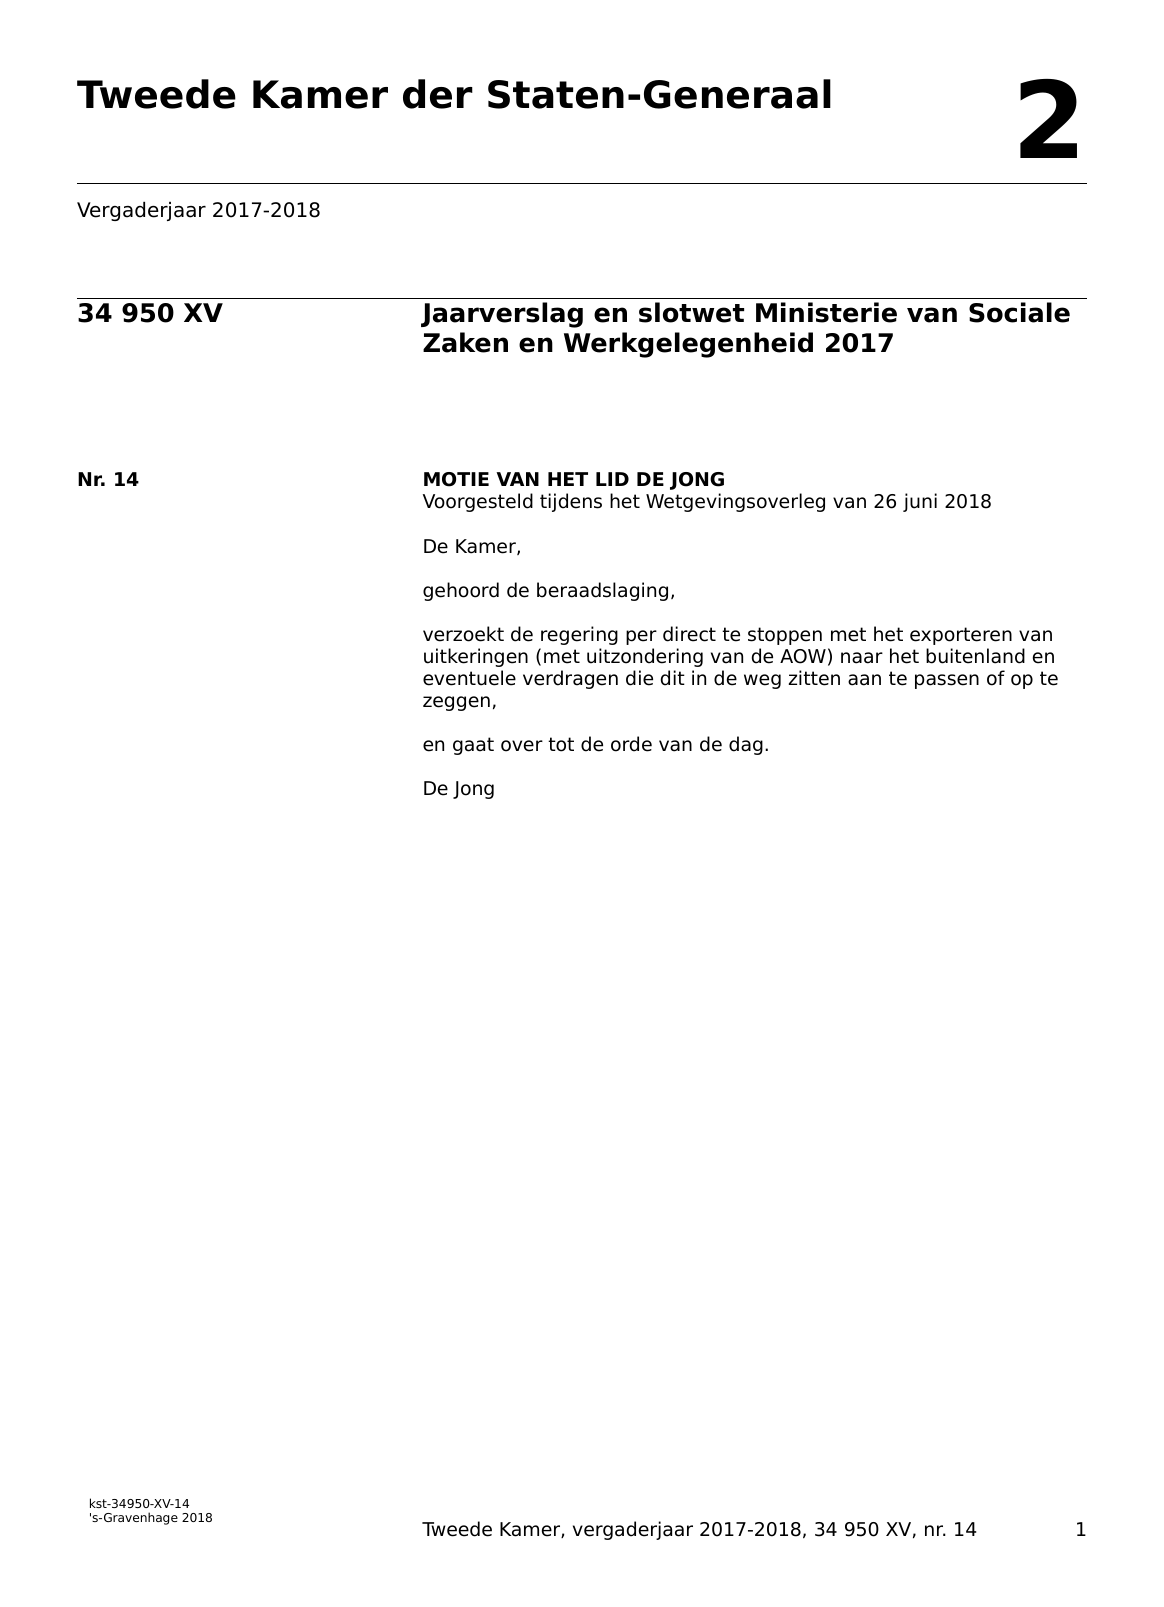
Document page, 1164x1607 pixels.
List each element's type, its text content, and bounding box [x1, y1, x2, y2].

subtitle Nr. 14 MOTIE VAN HET LID DE JONG [77, 469, 1087, 491]
subtitle 34 950 XV Jaarverslag en slotwet Ministerie van Sociale Zaken en Werkgelegenheid 2017 [77, 299, 1087, 358]
table_cell Vergaderjaar 2017-2018 [77, 184, 1087, 298]
text verzoekt de regering per direct te stoppen met het exporteren van uitkeringen (met uitzondering van de AOW) naar het buitenland en eventuele verdragen die dit in de weg zitten aan te passen of op te zeggen, [422, 624, 1087, 712]
text en gaat over tot de orde van de dag. [422, 734, 1087, 756]
text De Kamer, [422, 536, 1087, 557]
text kst-34950-XV-14 [88, 1497, 323, 1511]
table_header Tweede Kamer der Staten-Generaal [77, 59, 886, 183]
text gehoord de beraadslaging, [422, 580, 1087, 602]
text De Jong [422, 778, 1087, 800]
text 's-Gravenhage 2018 [88, 1511, 323, 1525]
table_header 2 [886, 59, 1087, 183]
text Voorgesteld tijdens het Wetgevingsoverleg van 26 juni 2018 [422, 491, 1087, 513]
